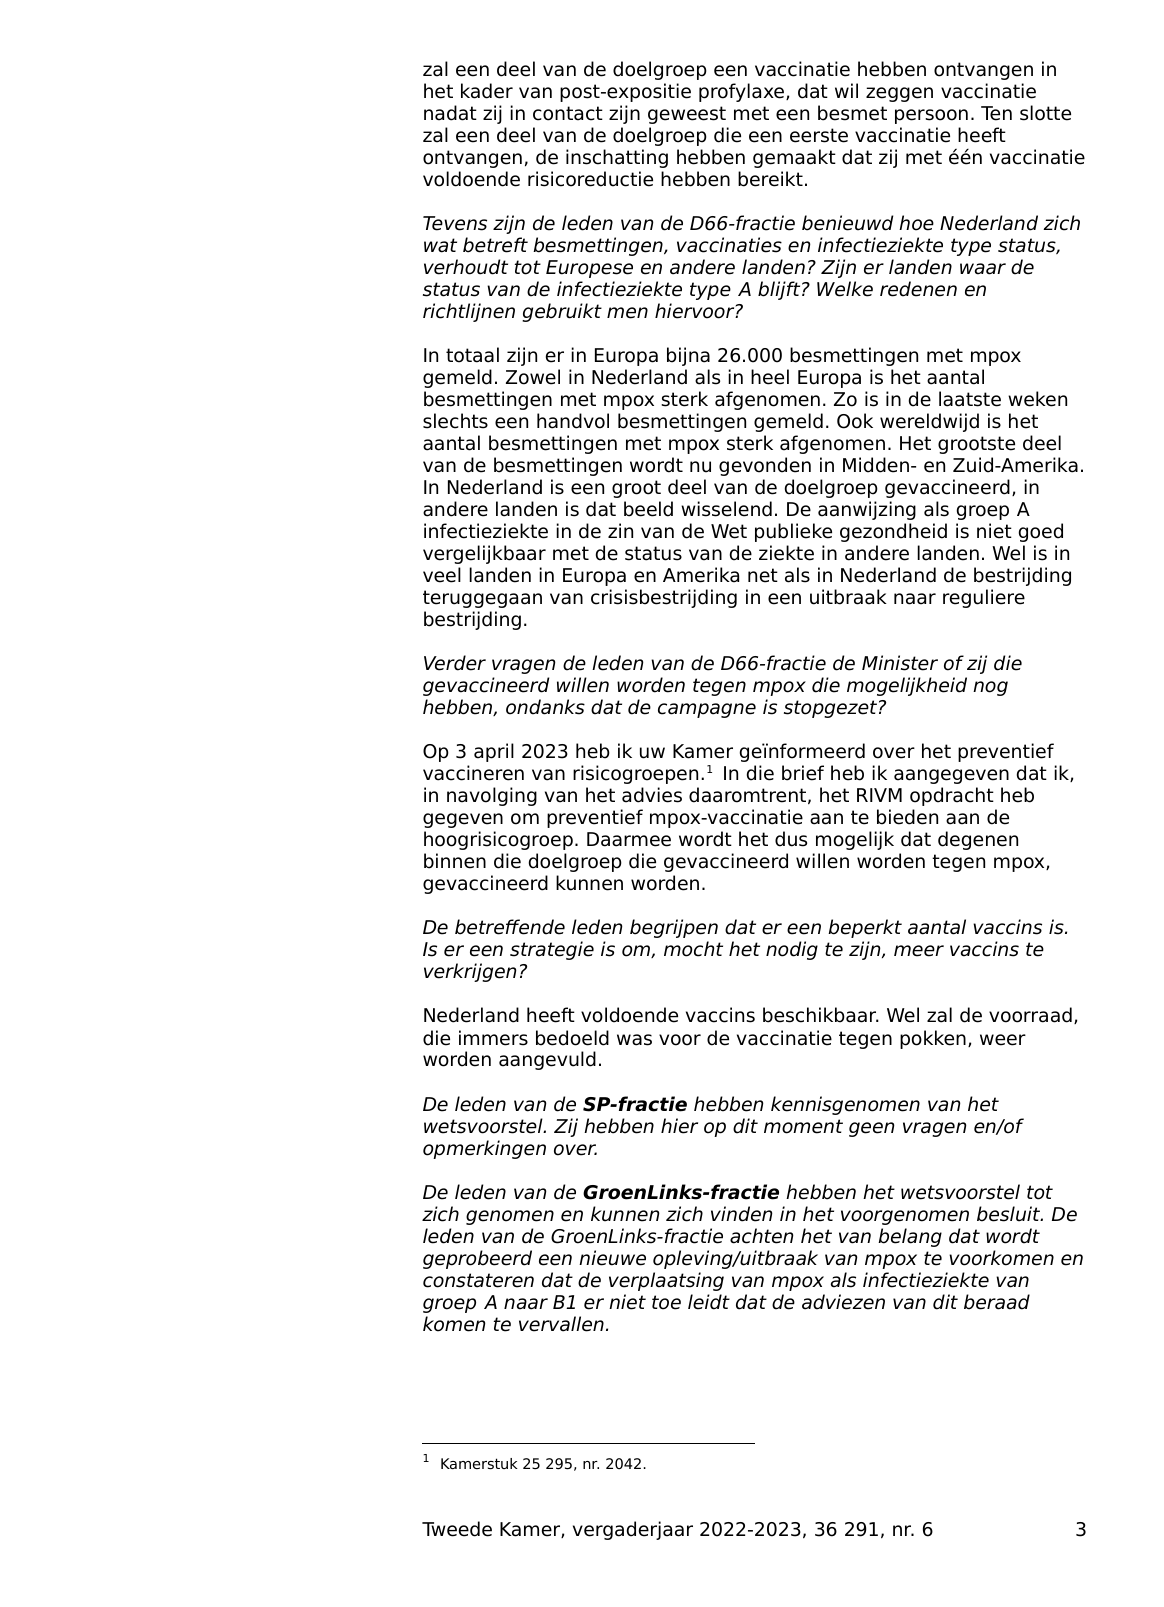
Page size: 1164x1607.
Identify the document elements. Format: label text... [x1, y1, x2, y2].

text Tevens zijn de leden van de D66-fractie benieuwd hoe Nederland zich wat betreft besmettingen, vaccinaties en infectieziekte type status, verhoudt tot Europese en andere landen? Zijn er landen waar de status van de infectieziekte type A blijft? Welke redenen en richtlijnen gebruikt men hiervoor? [422, 213, 1087, 323]
text De leden van de SP-fractie hebben kennisgenomen van het wetsvoorstel. Zij hebben hier op dit moment geen vragen en/of opmerkingen over. [422, 1093, 1087, 1159]
text Verder vragen de leden van de D66-fractie de Minister of zij die gevaccineerd willen worden tegen mpox die mogelijkheid nog hebben, ondanks dat de campagne is stopgezet? [422, 653, 1087, 719]
text De leden van de GroenLinks-fractie hebben het wetsvoorstel tot zich genomen en kunnen zich vinden in het voorgenomen besluit. De leden van de GroenLinks-fractie achten het van belang dat wordt geprobeerd een nieuwe opleving/uitbraak van mpox te voorkomen en constateren dat de verplaatsing van mpox als infectieziekte van groep A naar B1 er niet toe leidt dat de adviezen van dit beraad komen te vervallen. [422, 1182, 1087, 1336]
text De betreffende leden begrijpen dat er een beperkt aantal vaccins is. Is er een strategie is om, mocht het nodig te zijn, meer vaccins te verkrijgen? [422, 917, 1087, 983]
text Kamerstuk 25 295, nr. 2042. [422, 1452, 1087, 1474]
text Nederland heeft voldoende vaccins beschikbaar. Wel zal de voorraad, die immers bedoeld was voor de vaccinatie tegen pokken, weer worden aangevuld. [422, 1005, 1087, 1071]
text zal een deel van de doelgroep een vaccinatie hebben ontvangen in het kader van post-expositie profylaxe, dat wil zeggen vaccinatie nadat zij in contact zijn geweest met een besmet persoon. Ten slotte zal een deel van de doelgroep die een eerste vaccinatie heeft ontvangen, de inschatting hebben gemaakt dat zij met één vaccinatie voldoende risicoreductie hebben bereikt. [422, 59, 1087, 191]
text In totaal zijn er in Europa bijna 26.000 besmettingen met mpox gemeld. Zowel in Nederland als in heel Europa is het aantal besmettingen met mpox sterk afgenomen. Zo is in de laatste weken slechts een handvol besmettingen gemeld. Ook wereldwijd is het aantal besmettingen met mpox sterk afgenomen. Het grootste deel van de besmettingen wordt nu gevonden in Midden- en Zuid-Amerika. In Nederland is een groot deel van de doelgroep gevaccineerd, in andere landen is dat beeld wisselend. De aanwijzing als groep A infectieziekte in de zin van de Wet publieke gezondheid is niet goed vergelijkbaar met de status van de ziekte in andere landen. Wel is in veel landen in Europa en Amerika net als in Nederland de bestrijding teruggegaan van crisisbestrijding in een uitbraak naar reguliere bestrijding. [422, 345, 1087, 631]
text Op 3 april 2023 heb ik uw Kamer geïnformeerd over het preventief vaccineren van risicogroepen. In die brief heb ik aangegeven dat ik, in navolging van het advies daaromtrent, het RIVM opdracht heb gegeven om preventief mpox-vaccinatie aan te bieden aan de hoogrisicogroep. Daarmee wordt het dus mogelijk dat degenen binnen die doelgroep die gevaccineerd willen worden tegen mpox, gevaccineerd kunnen worden. [422, 741, 1087, 895]
